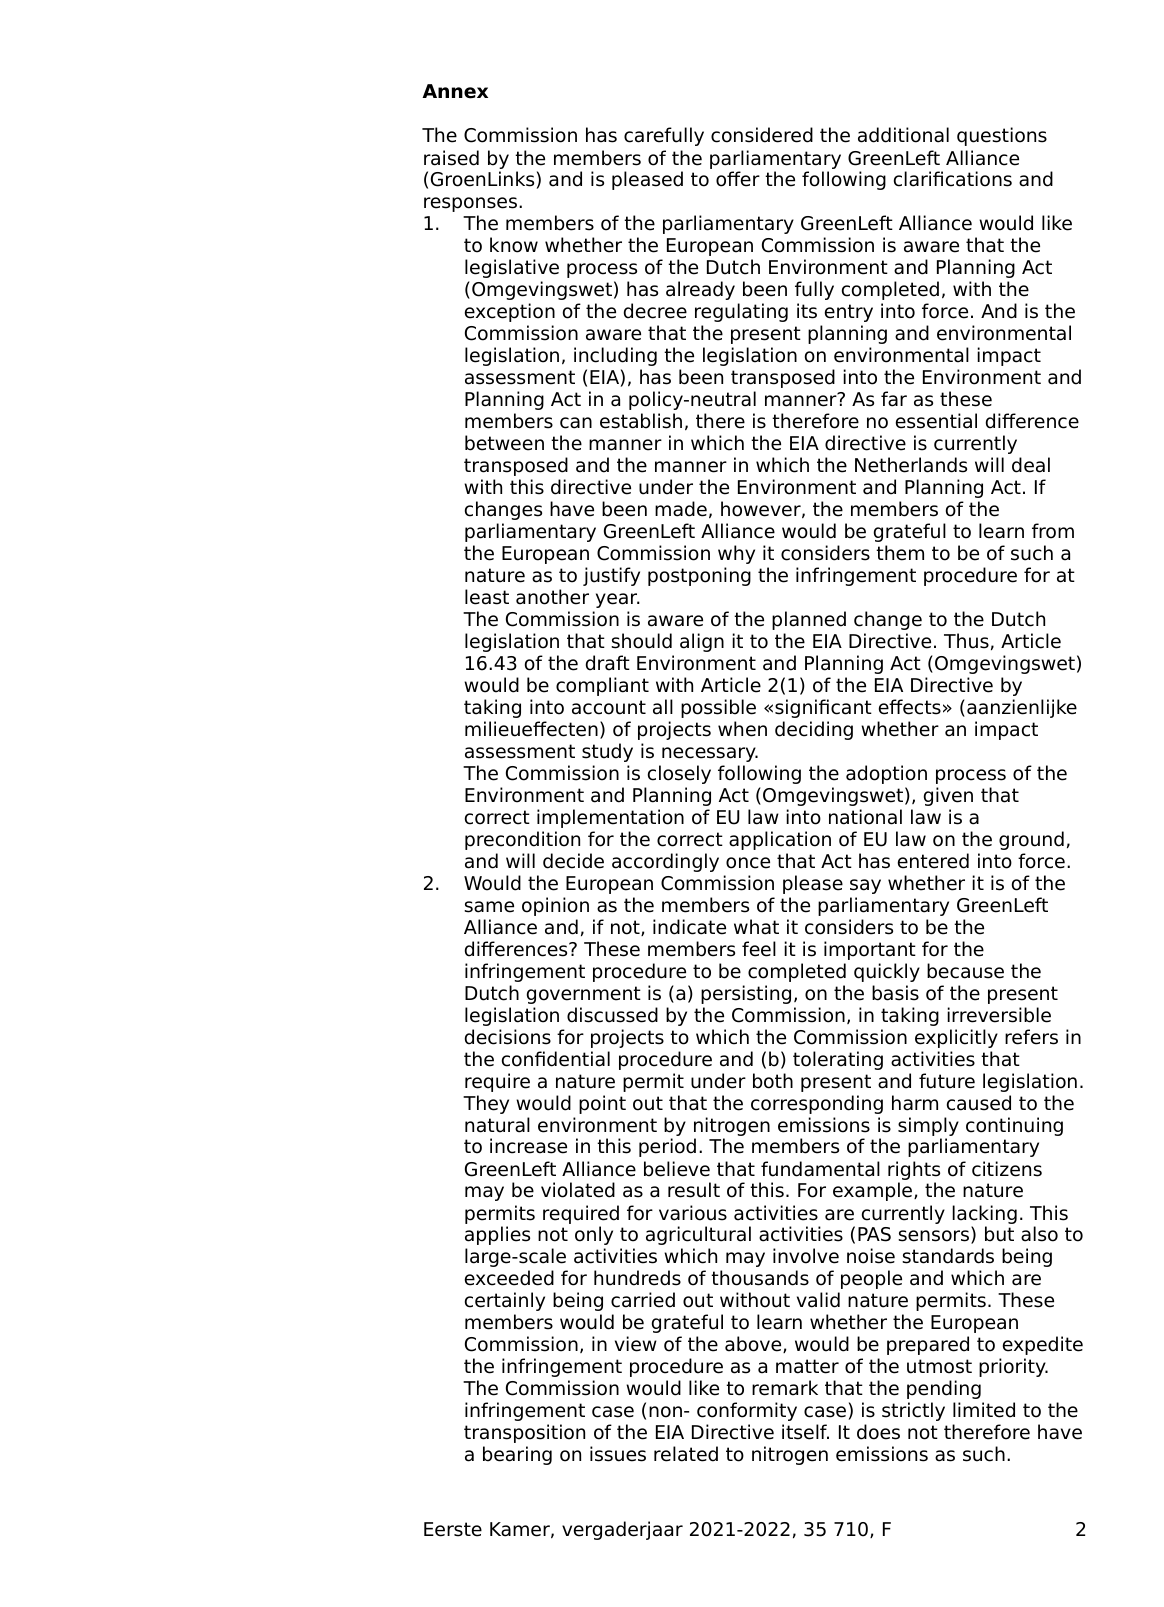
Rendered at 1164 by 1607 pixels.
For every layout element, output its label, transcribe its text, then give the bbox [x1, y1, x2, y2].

text The Commission is closely following the adoption process of the Environment and Planning Act (Omgevingswet), given that correct implementation of EU law into national law is a precondition for the correct application of EU law on the ground, and will decide accordingly once that Act has entered into force. [464, 763, 1087, 873]
subtitle Annex [422, 81, 1087, 103]
text 2. Would the European Commission please say whether it is of the same opinion as the members of the parliamentary GreenLeft Alliance and, if not, indicate what it considers to be the differences? These members feel it is important for the infringement procedure to be completed quickly because the Dutch government is (a) persisting, on the basis of the present legislation discussed by the Commission, in taking irreversible decisions for projects to which the Commission explicitly refers in the confidential procedure and (b) tolerating activities that require a nature permit under both present and future legislation. They would point out that the corresponding harm caused to the natural environment by nitrogen emissions is simply continuing to increase in this period. The members of the parliamentary GreenLeft Alliance believe that fundamental rights of citizens may be violated as a result of this. For example, the nature permits required for various activities are currently lacking. This applies not only to agricultural activities (PAS sensors) but also to large-scale activities which may involve noise standards being exceeded for hundreds of thousands of people and which are certainly being carried out without valid nature permits. These members would be grateful to learn whether the European Commission, in view of the above, would be prepared to expedite the infringement procedure as a matter of the utmost priority. [422, 873, 1087, 1378]
text The Commission has carefully considered the additional questions raised by the members of the parliamentary GreenLeft Alliance (GroenLinks) and is pleased to offer the following clarifications and responses. [422, 125, 1087, 213]
text The Commission would like to remark that the pending infringement case (non- conformity case) is strictly limited to the transposition of the EIA Directive itself. It does not therefore have a bearing on issues related to nitrogen emissions as such. [464, 1378, 1087, 1466]
text 1. The members of the parliamentary GreenLeft Alliance would like to know whether the European Commission is aware that the legislative process of the Dutch Environment and Planning Act (Omgevingswet) has already been fully completed, with the exception of the decree regulating its entry into force. And is the Commission aware that the present planning and environmental legislation, including the legislation on environmental impact assessment (EIA), has been transposed into the Environment and Planning Act in a policy-neutral manner? As far as these members can establish, there is therefore no essential difference between the manner in which the EIA directive is currently transposed and the manner in which the Netherlands will deal with this directive under the Environment and Planning Act. If changes have been made, however, the members of the parliamentary GreenLeft Alliance would be grateful to learn from the European Commission why it considers them to be of such a nature as to justify postponing the infringement procedure for at least another year. [422, 213, 1087, 609]
text The Commission is aware of the planned change to the Dutch legislation that should align it to the EIA Directive. Thus, Article 16.43 of the draft Environment and Planning Act (Omgevingswet) would be compliant with Article 2(1) of the EIA Directive by taking into account all possible «significant effects» (aanzienlijke milieueffecten) of projects when deciding whether an impact assessment study is necessary. [464, 609, 1087, 763]
